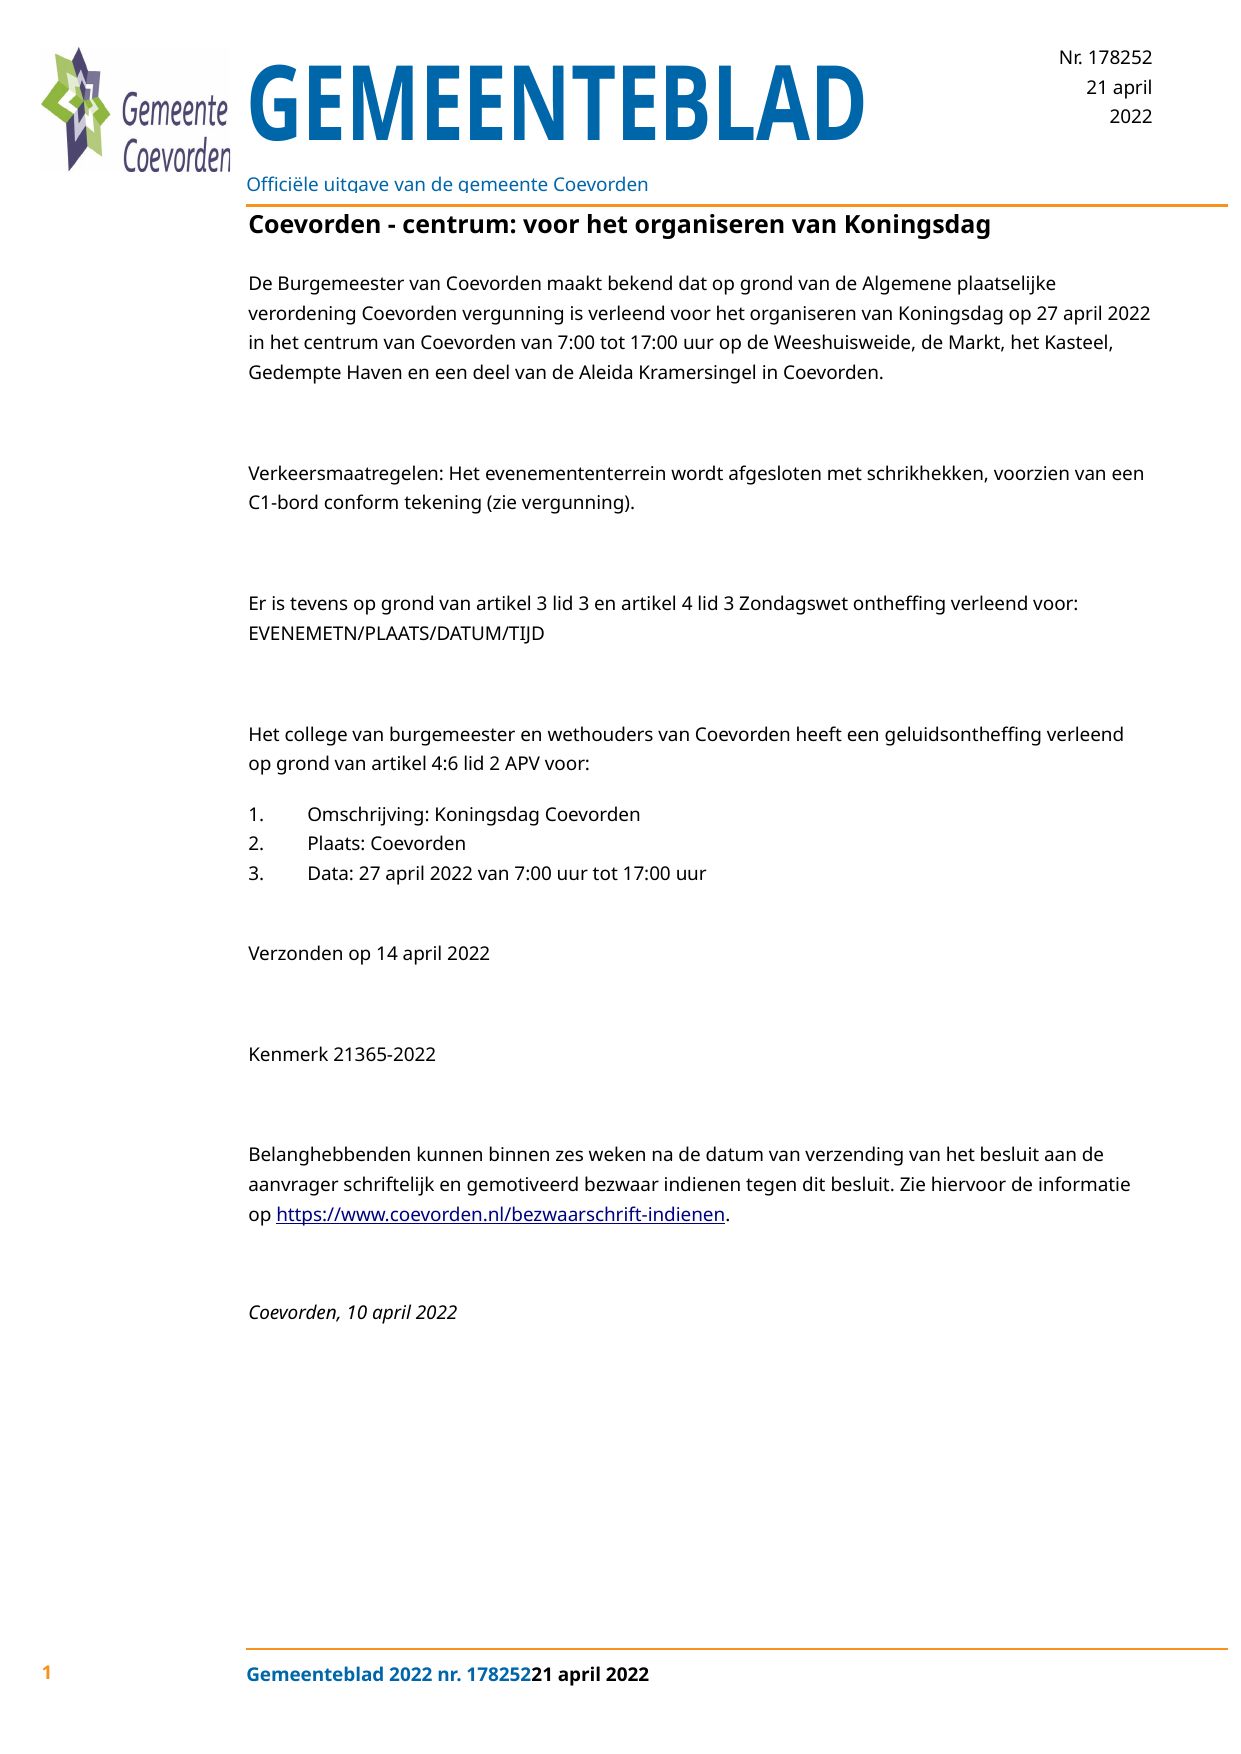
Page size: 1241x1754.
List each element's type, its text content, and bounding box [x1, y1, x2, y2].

text De Burgemeester van Coevorden maakt bekend dat op grond van de Algemene plaatselijke verordening Coevorden vergunning is verleend voor het organiseren van Koningsdag op 27 april 2022 in het centrum van Coevorden van 7:00 tot 17:00 uur op de Weeshuisweide, de Markt, het Kasteel, Gedempte Haven en een deel van de Aleida Kramersingel in Coevorden. [248, 270, 1152, 385]
text Kenmerk 21365-2022 [248, 1041, 1152, 1066]
text Er is tevens op grond van artikel 3 lid 3 en artikel 4 lid 3 Zondagswet ontheffing verleend voor: EVENEMETN/PLAATS/DATUM/TIJD [248, 590, 1152, 646]
list Omschrijving: Koningsdag Coevorden [248, 801, 1152, 826]
list Data: 27 april 2022 van 7:00 uur tot 17:00 uur [248, 860, 1152, 886]
list Plaats: Coevorden [248, 830, 1152, 856]
text Verzonden op 14 april 2022 [248, 940, 1152, 966]
text Verkeersmaatregelen: Het evenemententerrein wordt afgesloten met schrikhekken, voorzien van een C1-bord conform tekening (zie vergunning). [248, 460, 1152, 515]
text Coevorden, 10 april 2022 [248, 1299, 1152, 1325]
picture [41, 47, 231, 172]
text Belanghebbenden kunnen binnen zes weken na de datum van verzending van het besluit aan de aanvrager schriftelijk en gemotiveerd bezwaar indienen tegen dit besluit. Zie hiervoor de informatie op https://www.coevorden.nl/bezwaarschrift-indienen. [248, 1142, 1152, 1226]
text Het college van burgemeester en wethouders van Coevorden heeft een geluidsontheffing verleend op grond van artikel 4:6 lid 2 APV voor: [248, 721, 1152, 776]
text Coevorden - centrum: voor het organiseren van Koningsdag [248, 207, 1152, 241]
